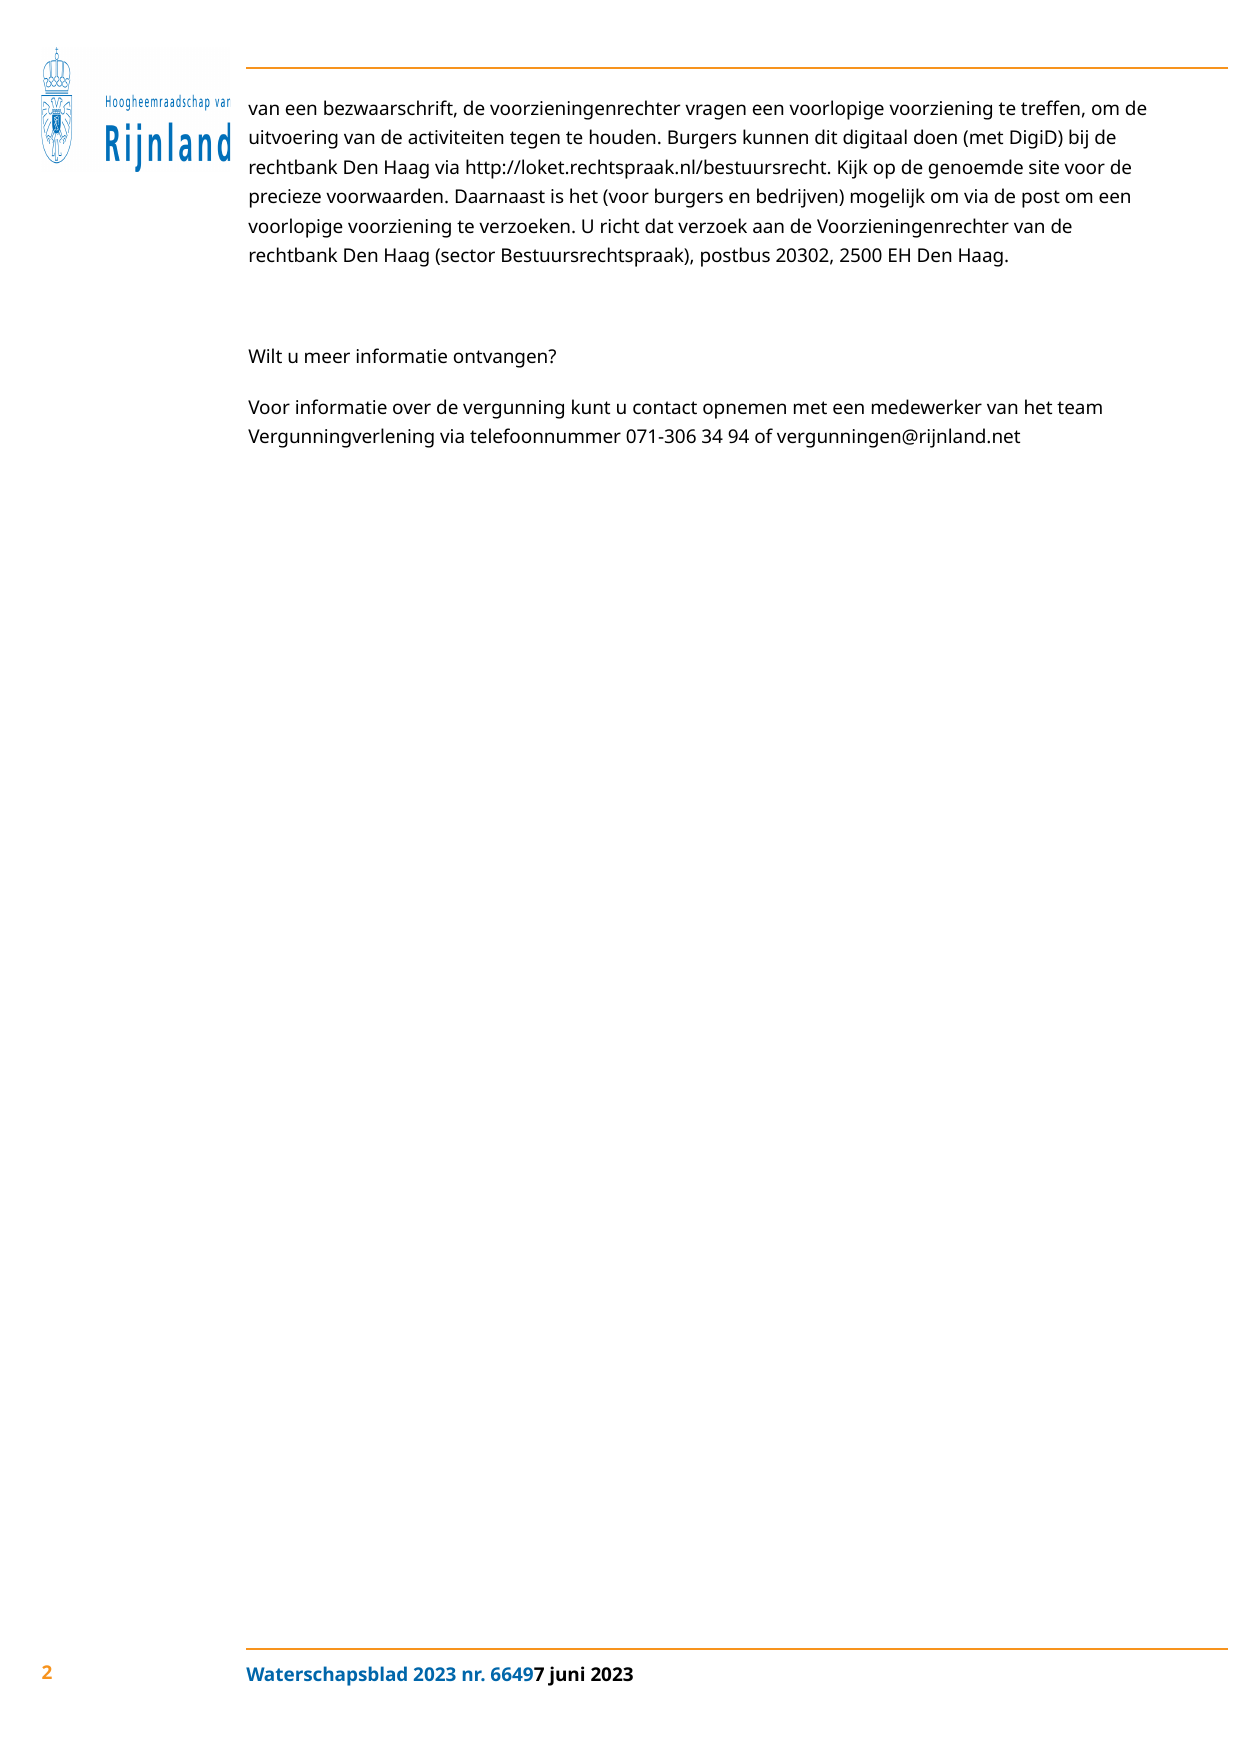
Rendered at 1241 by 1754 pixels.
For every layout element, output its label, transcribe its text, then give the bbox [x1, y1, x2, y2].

text Voor informatie over de vergunning kunt u contact opnemen met een medewerker van het team Vergunningverlening via telefoonnummer 071-306 34 94 of vergunningen@rijnland.net [248, 394, 1152, 449]
text van een bezwaarschrift, de voorzieningenrechter vragen een voorlopige voorziening te treffen, om de uitvoering van de activiteiten tegen te houden. Burgers kunnen dit digitaal doen (met DigiD) bij de rechtbank Den Haag via http://loket.rechtspraak.nl/bestuursrecht. Kijk op de genoemde site voor de precieze voorwaarden. Daarnaast is het (voor burgers en bedrijven) mogelijk om via de post om een voorlopige voorziening te verzoeken. U richt dat verzoek aan de Voorzieningenrechter van de rechtbank Den Haag (sector Bestuursrechtspraak), postbus 20302, 2500 EH Den Haag. [248, 95, 1152, 268]
picture [41, 47, 231, 172]
text Wilt u meer informatie ontvangen? [248, 343, 1152, 369]
